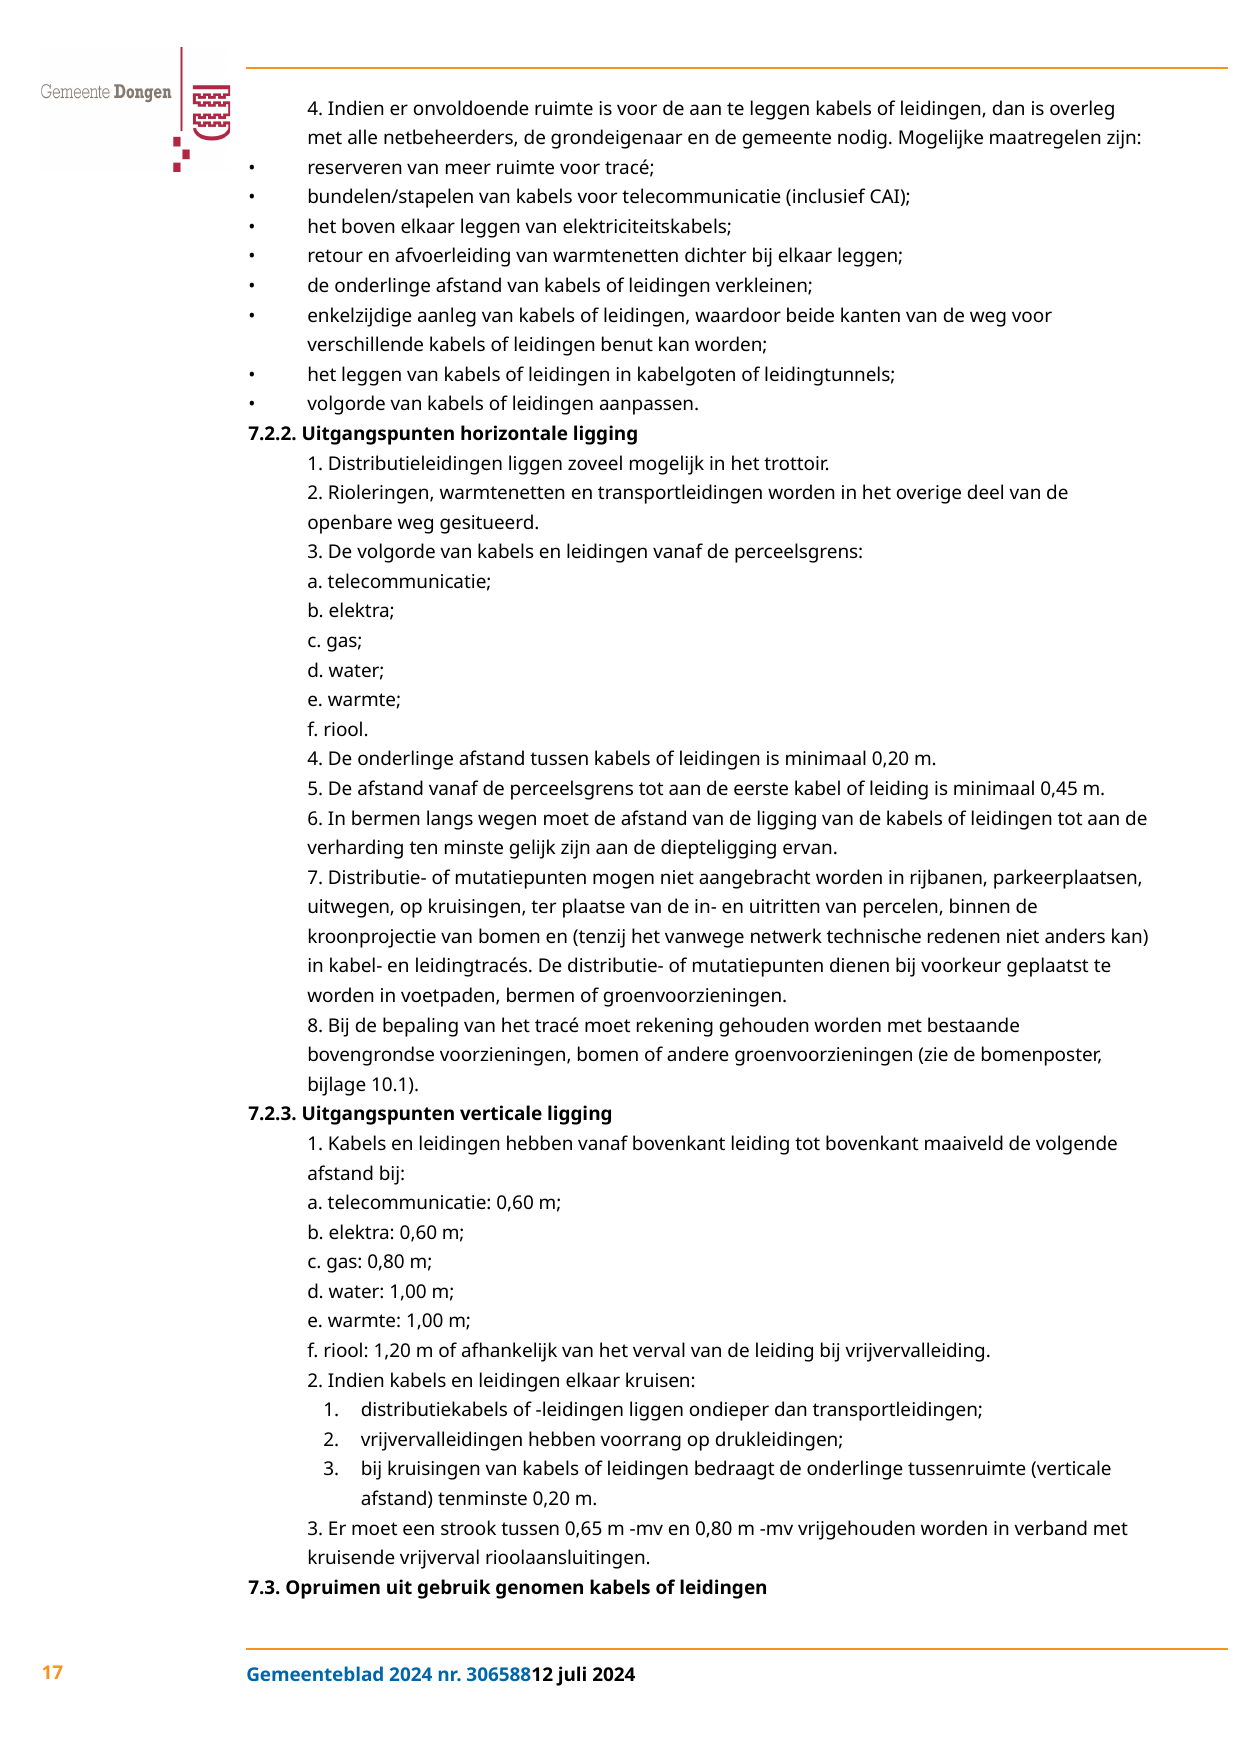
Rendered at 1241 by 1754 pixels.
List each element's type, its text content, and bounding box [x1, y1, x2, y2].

text 7.2.2. Uitgangspunten horizontale ligging [248, 420, 1152, 446]
list vrijvervalleidingen hebben voorrang op drukleidingen; [323, 1426, 1152, 1452]
list 3. Er moet een strook tussen 0,65 m -mv en 0,80 m -mv vrijgehouden worden in verband met kruisende vrijverval rioolaansluitingen. [248, 1515, 1152, 1570]
list e. warmte; [248, 686, 1152, 712]
picture [41, 47, 231, 172]
list e. warmte: 1,00 m; [248, 1308, 1152, 1333]
list c. gas; [248, 627, 1152, 653]
list volgorde van kabels of leidingen aanpassen. [248, 391, 1152, 416]
list 3. De volgorde van kabels en leidingen vanaf de perceelsgrens: [248, 538, 1152, 564]
list d. water; [248, 657, 1152, 683]
list bij kruisingen van kabels of leidingen bedraagt de onderlinge tussenruimte (verticale afstand) tenminste 0,20 m. [323, 1456, 1152, 1511]
text 7.2.3. Uitgangspunten verticale ligging [248, 1101, 1152, 1126]
list 4. De onderlinge afstand tussen kabels of leidingen is minimaal 0,20 m. [248, 746, 1152, 771]
list 2. Rioleringen, warmtenetten en transportleidingen worden in het overige deel van de openbare weg gesitueerd. [248, 479, 1152, 535]
list 4. Indien er onvoldoende ruimte is voor de aan te leggen kabels of leidingen, dan is overleg met alle netbeheerders, de grondeigenaar en de gemeente nodig. Mogelijke maatregelen zijn: [248, 95, 1152, 150]
list het leggen van kabels of leidingen in kabelgoten of leidingtunnels; [248, 361, 1152, 387]
list c. gas: 0,80 m; [248, 1248, 1152, 1274]
list a. telecommunicatie; [248, 568, 1152, 594]
list 6. In bermen langs wegen moet de afstand van de ligging van de kabels of leidingen tot aan de verharding ten minste gelijk zijn aan de diepteligging ervan. [248, 805, 1152, 860]
list f. riool. [248, 716, 1152, 742]
list 8. Bij de bepaling van het tracé moet rekening gehouden worden met bestaande bovengrondse voorzieningen, bomen of andere groenvoorzieningen (zie de bomenposter, bijlage 10.1). [248, 1012, 1152, 1097]
list a. telecommunicatie: 0,60 m; [248, 1189, 1152, 1215]
list reserveren van meer ruimte voor tracé; [248, 154, 1152, 180]
list distributiekabels of -leidingen liggen ondieper dan transportleidingen; [323, 1396, 1152, 1422]
list bundelen/stapelen van kabels voor telecommunicatie (inclusief CAI); [248, 183, 1152, 209]
text 7.3. Opruimen uit gebruik genomen kabels of leidingen [248, 1574, 1152, 1600]
list enkelzijdige aanleg van kabels of leidingen, waardoor beide kanten van de weg voor verschillende kabels of leidingen benut kan worden; [248, 302, 1152, 357]
list 1. Distributieleidingen liggen zoveel mogelijk in het trottoir. [248, 450, 1152, 476]
list 7. Distributie- of mutatiepunten mogen niet aangebracht worden in rijbanen, parkeerplaatsen, uitwegen, op kruisingen, ter plaatse van de in- en uitritten van percelen, binnen de kroonprojectie van bomen en (tenzij het vanwege netwerk technische redenen niet anders kan) in kabel- en leidingtracés. De distributie- of mutatiepunten dienen bij voorkeur geplaatst te worden in voetpaden, bermen of groenvoorzieningen. [248, 864, 1152, 1008]
list 1. Kabels en leidingen hebben vanaf bovenkant leiding tot bovenkant maaiveld de volgende afstand bij: [248, 1130, 1152, 1186]
list 5. De afstand vanaf de perceelsgrens tot aan de eerste kabel of leiding is minimaal 0,45 m. [248, 775, 1152, 801]
list b. elektra; [248, 598, 1152, 623]
list d. water: 1,00 m; [248, 1278, 1152, 1304]
list de onderlinge afstand van kabels of leidingen verkleinen; [248, 272, 1152, 298]
list 2. Indien kabels en leidingen elkaar kruisen: [248, 1367, 1152, 1393]
list b. elektra: 0,60 m; [248, 1219, 1152, 1245]
list f. riool: 1,20 m of afhankelijk van het verval van de leiding bij vrijvervalleiding. [248, 1337, 1152, 1363]
list het boven elkaar leggen van elektriciteitskabels; [248, 213, 1152, 239]
list retour en afvoerleiding van warmtenetten dichter bij elkaar leggen; [248, 243, 1152, 268]
